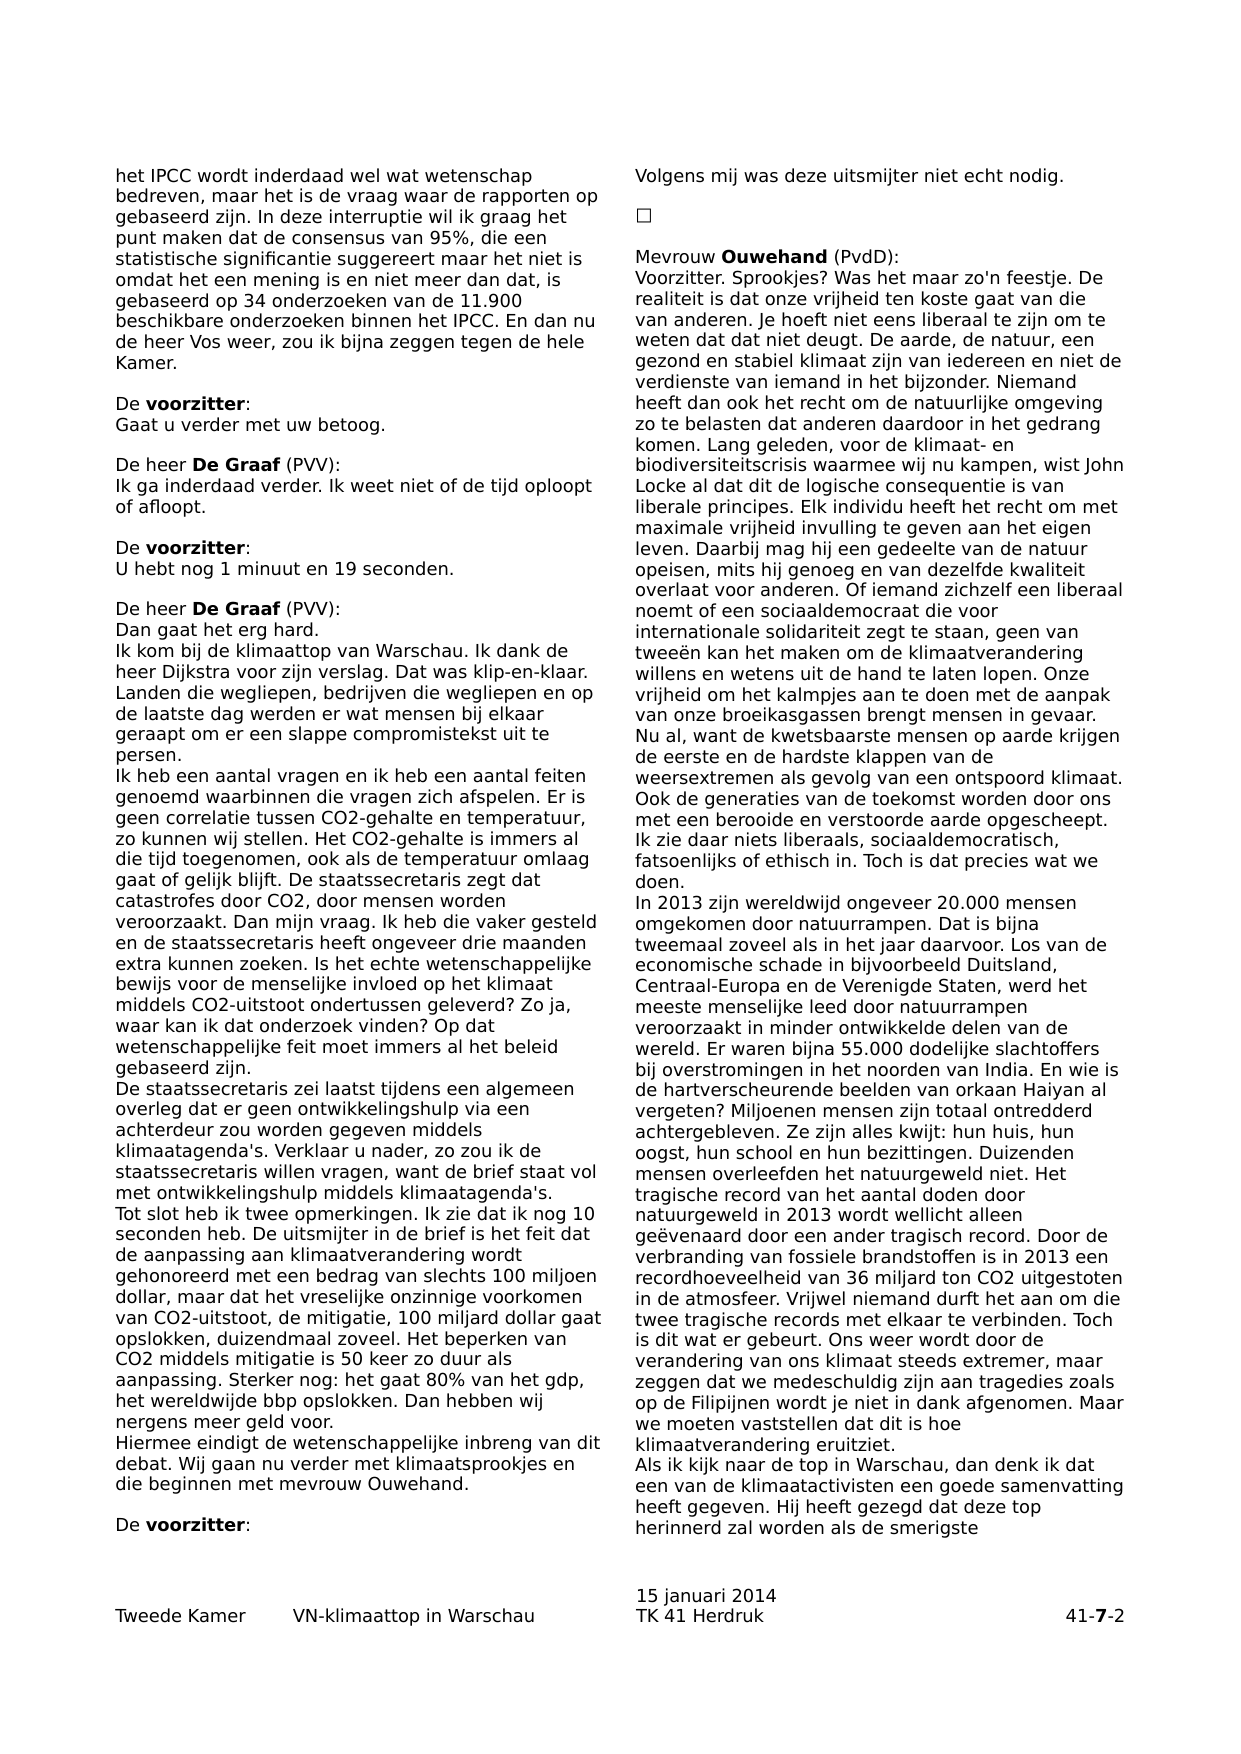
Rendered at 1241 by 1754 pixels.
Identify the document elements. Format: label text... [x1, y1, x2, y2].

text De staatssecretaris zei laatst tijdens een algemeen overleg dat er geen ontwikkelingshulp via een achterdeur zou worden gegeven middels klimaatagenda's. Verklaar u nader, zo zou ik de staatssecretaris willen vragen, want de brief staat vol met ontwikkelingshulp middels klimaatagenda's. [115, 1078, 605, 1203]
text Ik ga inderdaad verder. Ik weet niet of de tijd oploopt of afloopt. [115, 476, 605, 518]
text De voorzitter: [115, 1515, 605, 1536]
text het IPCC wordt inderdaad wel wat wetenschap bedreven, maar het is de vraag waar de rapporten op gebaseerd zijn. In deze interruptie wil ik graag het punt maken dat de consensus van 95%, die een statistische significantie suggereert maar het niet is omdat het een mening is en niet meer dan dat, is gebaseerd op 34 onderzoeken van de 11.900 beschikbare onderzoeken binnen het IPCC. En dan nu de heer Vos weer, zou ik bijna zeggen tegen de hele Kamer. [115, 165, 605, 374]
text Als ik kijk naar de top in Warschau, dan denk ik dat een van de klimaatactivisten een goede samenvatting heeft gegeven. Hij heeft gezegd dat deze top herinnerd zal worden als de smerigste [635, 1455, 1125, 1538]
text Dan gaat het erg hard. [115, 620, 605, 641]
text De voorzitter: [115, 394, 605, 414]
text De heer De Graaf (PVV): [115, 599, 605, 620]
text Gaat u verder met uw betoog. [115, 414, 605, 435]
text ⬜ [635, 206, 1125, 227]
text Volgens mij was deze uitsmijter niet echt nodig. [635, 165, 1125, 186]
text Hiermee eindigt de wetenschappelijke inbreng van dit debat. Wij gaan nu verder met klimaatsprookjes en die beginnen met mevrouw Ouwehand. [115, 1432, 605, 1495]
text Ik heb een aantal vragen en ik heb een aantal feiten genoemd waarbinnen die vragen zich afspelen. Er is geen correlatie tussen CO2-gehalte en temperatuur, zo kunnen wij stellen. Het CO2-gehalte is immers al die tijd toegenomen, ook als de temperatuur omlaag gaat of gelijk blijft. De staatssecretaris zegt dat catastrofes door CO2, door mensen worden veroorzaakt. Dan mijn vraag. Ik heb die vaker gesteld en de staatssecretaris heeft ongeveer drie maanden extra kunnen zoeken. Is het echte wetenschappelijke bewijs voor de menselijke invloed op het klimaat middels CO2-uitstoot ondertussen geleverd? Zo ja, waar kan ik dat onderzoek vinden? Op dat wetenschappelijke feit moet immers al het beleid gebaseerd zijn. [115, 766, 605, 1078]
text Mevrouw Ouwehand (PvdD): [635, 247, 1125, 268]
text Ik kom bij de klimaattop van Warschau. Ik dank de heer Dijkstra voor zijn verslag. Dat was klip-en-klaar. Landen die wegliepen, bedrijven die wegliepen en op de laatste dag werden er wat mensen bij elkaar geraapt om er een slappe compromistekst uit te persen. [115, 641, 605, 766]
text Voorzitter. Sprookjes? Was het maar zo'n feestje. De realiteit is dat onze vrijheid ten koste gaat van die van anderen. Je hoeft niet eens liberaal te zijn om te weten dat dat niet deugt. De aarde, de natuur, een gezond en stabiel klimaat zijn van iedereen en niet de verdienste van iemand in het bijzonder. Niemand heeft dan ook het recht om de natuurlijke omgeving zo te belasten dat anderen daardoor in het gedrang komen. Lang geleden, voor de klimaat- en biodiversiteitscrisis waarmee wij nu kampen, wist John Locke al dat dit de logische consequentie is van liberale principes. Elk individu heeft het recht om met maximale vrijheid invulling te geven aan het eigen leven. Daarbij mag hij een gedeelte van de natuur opeisen, mits hij genoeg en van dezelfde kwaliteit overlaat voor anderen. Of iemand zichzelf een liberaal noemt of een sociaaldemocraat die voor internationale solidariteit zegt te staan, geen van tweeën kan het maken om de klimaatverandering willens en wetens uit de hand te laten lopen. Onze vrijheid om het kalmpjes aan te doen met de aanpak van onze broeikasgassen brengt mensen in gevaar. Nu al, want de kwetsbaarste mensen op aarde krijgen de eerste en de hardste klappen van de weersextremen als gevolg van een ontspoord klimaat. Ook de generaties van de toekomst worden door ons met een berooide en verstoorde aarde opgescheept. Ik zie daar niets liberaals, sociaaldemocratisch, fatsoenlijks of ethisch in. Toch is dat precies wat we doen. [635, 268, 1125, 893]
text Tot slot heb ik twee opmerkingen. Ik zie dat ik nog 10 seconden heb. De uitsmijter in de brief is het feit dat de aanpassing aan klimaatverandering wordt gehonoreerd met een bedrag van slechts 100 miljoen dollar, maar dat het vreselijke onzinnige voorkomen van CO2-uitstoot, de mitigatie, 100 miljard dollar gaat opslokken, duizendmaal zoveel. Het beperken van CO2 middels mitigatie is 50 keer zo duur als aanpassing. Sterker nog: het gaat 80% van het gdp, het wereldwijde bbp opslokken. Dan hebben wij nergens meer geld voor. [115, 1203, 605, 1432]
text De heer De Graaf (PVV): [115, 455, 605, 476]
text De voorzitter: [115, 538, 605, 558]
text In 2013 zijn wereldwijd ongeveer 20.000 mensen omgekomen door natuurrampen. Dat is bijna tweemaal zoveel als in het jaar daarvoor. Los van de economische schade in bijvoorbeeld Duitsland, Centraal-Europa en de Verenigde Staten, werd het meeste menselijke leed door natuurrampen veroorzaakt in minder ontwikkelde delen van de wereld. Er waren bijna 55.000 dodelijke slachtoffers bij overstromingen in het noorden van India. En wie is de hartverscheurende beelden van orkaan Haiyan al vergeten? Miljoenen mensen zijn totaal ontredderd achtergebleven. Ze zijn alles kwijt: hun huis, hun oogst, hun school en hun bezittingen. Duizenden mensen overleefden het natuurgeweld niet. Het tragische record van het aantal doden door natuurgeweld in 2013 wordt wellicht alleen geëvenaard door een ander tragisch record. Door de verbranding van fossiele brandstoffen is in 2013 een recordhoeveelheid van 36 miljard ton CO2 uitgestoten in de atmosfeer. Vrijwel niemand durft het aan om die twee tragische records met elkaar te verbinden. Toch is dit wat er gebeurt. Ons weer wordt door de verandering van ons klimaat steeds extremer, maar zeggen dat we medeschuldig zijn aan tragedies zoals op de Filipijnen wordt je niet in dank afgenomen. Maar we moeten vaststellen dat dit is hoe klimaatverandering eruitziet. [635, 893, 1125, 1455]
text U hebt nog 1 minuut en 19 seconden. [115, 558, 605, 579]
